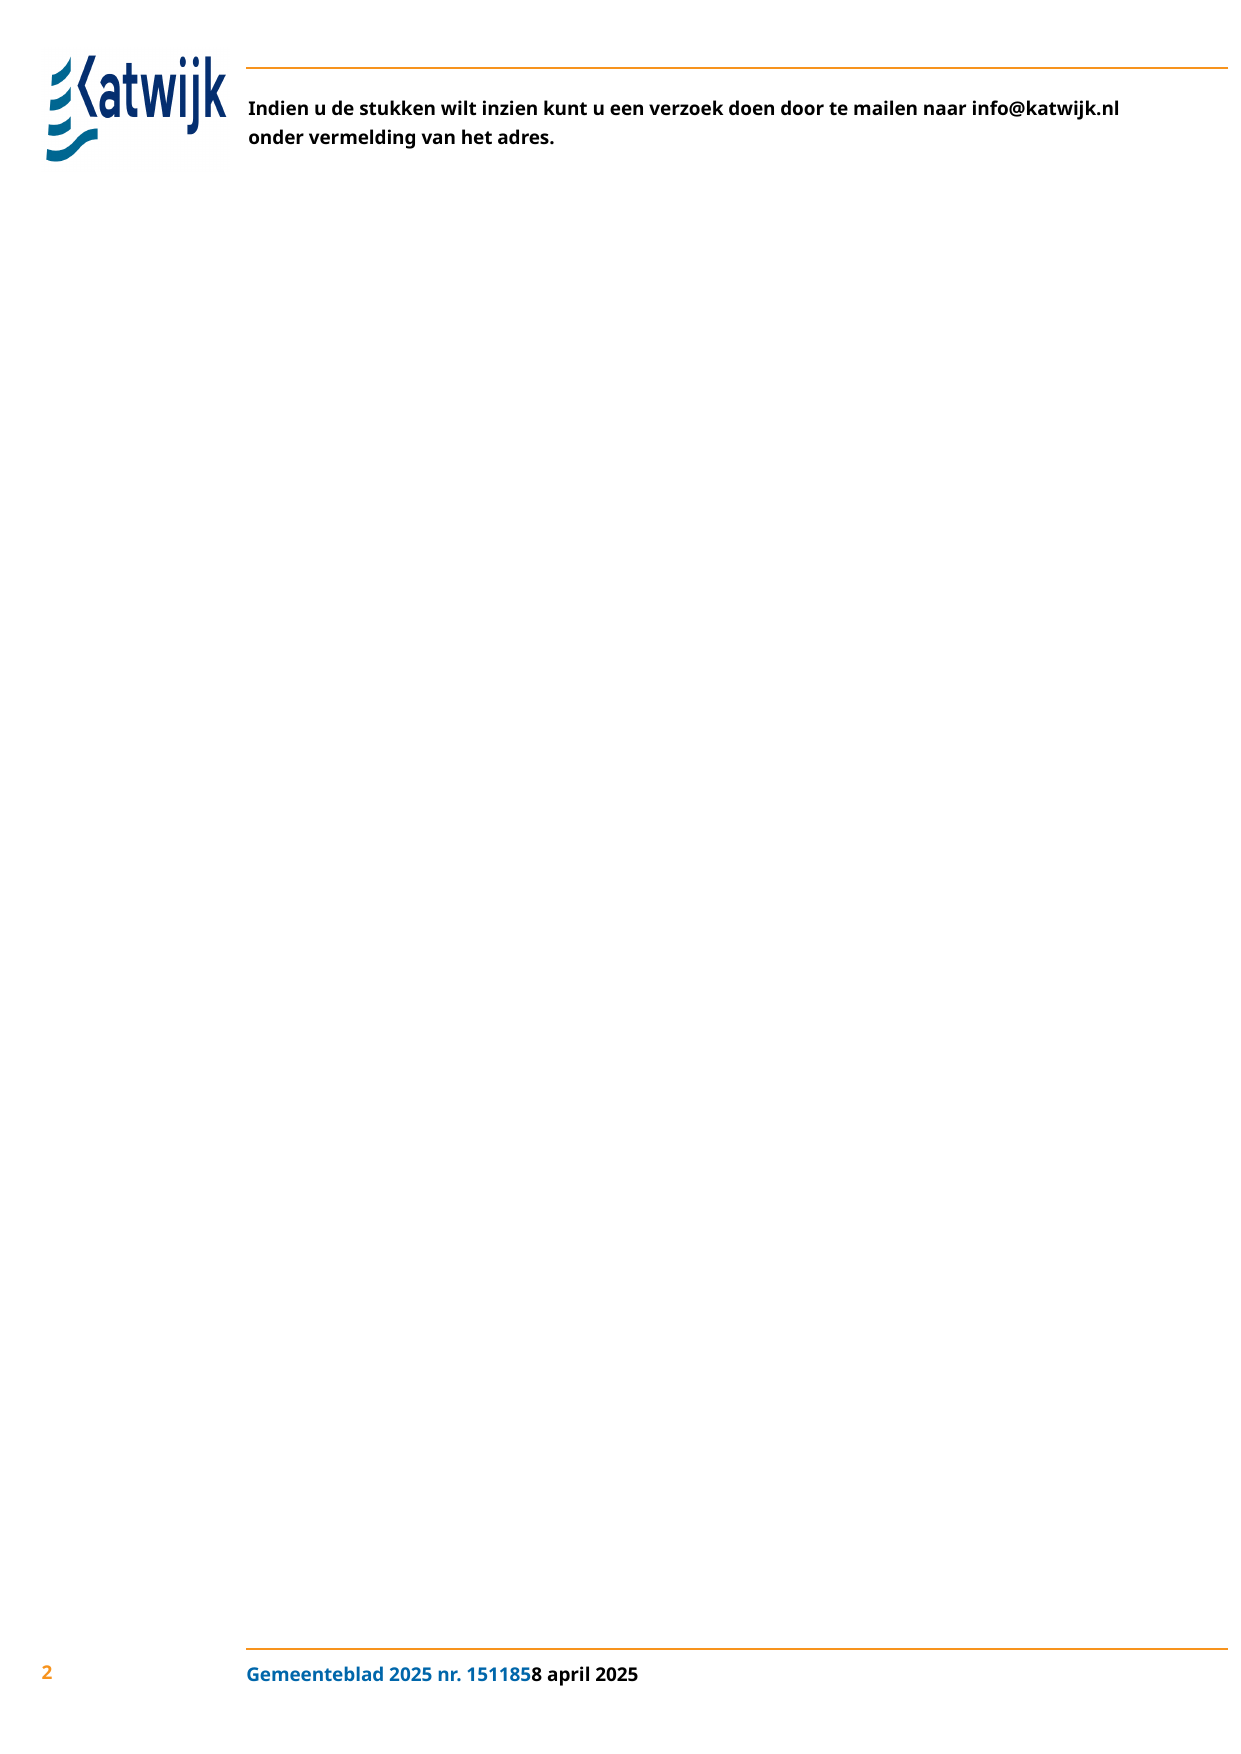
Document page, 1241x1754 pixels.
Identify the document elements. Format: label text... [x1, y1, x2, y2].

text Indien u de stukken wilt inzien kunt u een verzoek doen door te mailen naar info@katwijk.nl onder vermelding van het adres. [248, 95, 1152, 150]
picture [41, 47, 231, 172]
